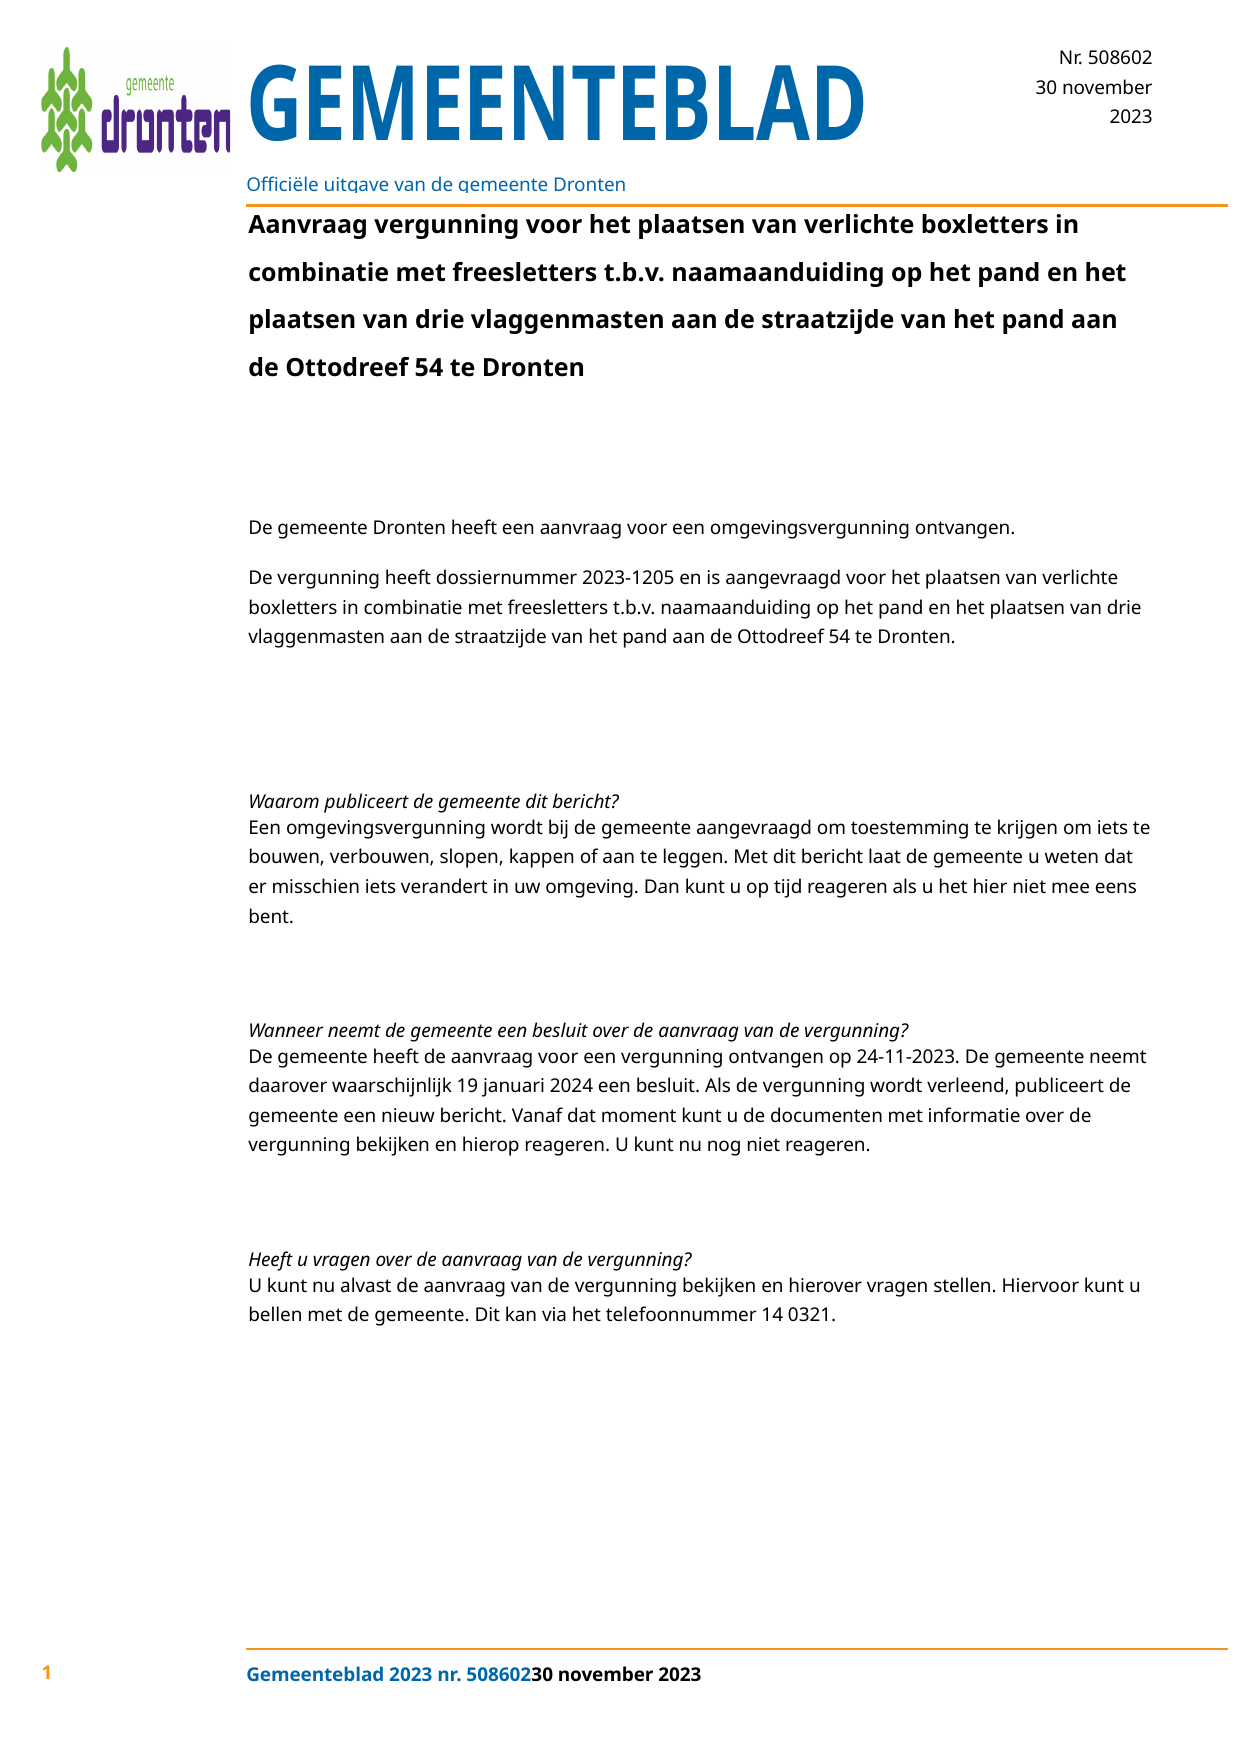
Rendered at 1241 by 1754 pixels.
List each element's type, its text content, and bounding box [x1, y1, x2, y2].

text De vergunning heeft dossiernummer 2023-1205 en is aangevraagd voor het plaatsen van verlichte boxletters in combinatie met freesletters t.b.v. naamaanduiding op het pand en het plaatsen van drie vlaggenmasten aan de straatzijde van het pand aan de Ottodreef 54 te Dronten. [248, 564, 1152, 649]
text De gemeente Dronten heeft een aanvraag voor een omgevingsvergunning ontvangen. [248, 514, 1152, 540]
text De gemeente heeft de aanvraag voor een vergunning ontvangen op 24-11-2023. De gemeente neemt daarover waarschijnlijk 19 januari 2024 een besluit. Als de vergunning wordt verleend, publiceert de gemeente een nieuw bericht. Vanaf dat moment kunt u de documenten met informatie over de vergunning bekijken en hierop reageren. U kunt nu nog niet reageren. [248, 1043, 1152, 1157]
picture [41, 47, 231, 172]
text Heeft u vragen over de aanvraag van de vergunning? [248, 1246, 1152, 1272]
text Een omgevingsvergunning wordt bij de gemeente aangevraagd om toestemming te krijgen om iets te bouwen, verbouwen, slopen, kappen of aan te leggen. Met dit bericht laat de gemeente u weten dat er misschien iets verandert in uw omgeving. Dan kunt u op tijd reageren als u het hier niet mee eens bent. [248, 814, 1152, 928]
text Aanvraag vergunning voor het plaatsen van verlichte boxletters in combinatie met freesletters t.b.v. naamaanduiding op het pand en het plaatsen van drie vlaggenmasten aan de straatzijde van het pand aan de Ottodreef 54 te Dronten [248, 207, 1152, 384]
text U kunt nu alvast de aanvraag van de vergunning bekijken en hierover vragen stellen. Hiervoor kunt u bellen met de gemeente. Dit kan via het telefoonnummer 14 0321. [248, 1272, 1152, 1327]
text Waarom publiceert de gemeente dit bericht? [248, 788, 1152, 814]
text Wanneer neemt de gemeente een besluit over de aanvraag van de vergunning? [248, 1017, 1152, 1043]
